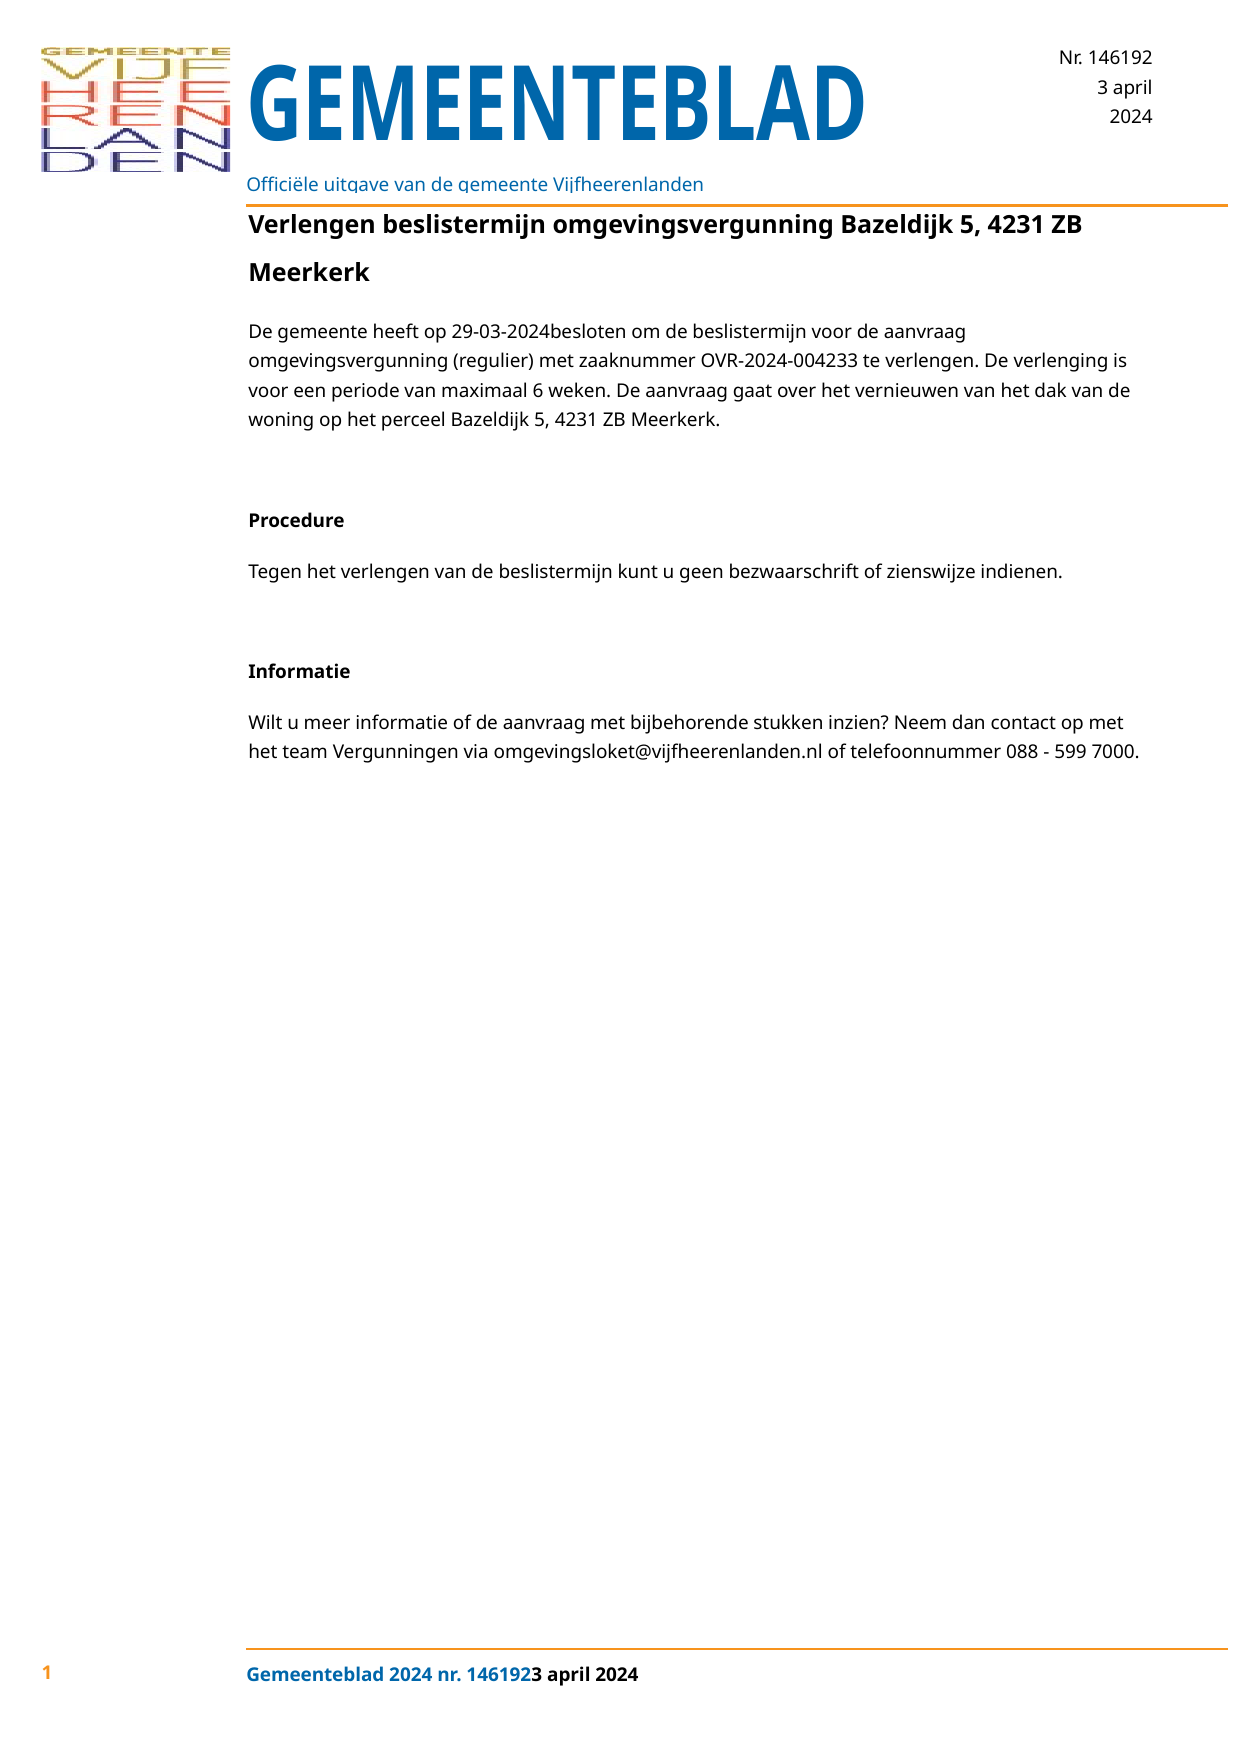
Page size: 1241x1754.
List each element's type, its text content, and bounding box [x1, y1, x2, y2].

text Procedure [248, 507, 1152, 533]
picture [41, 47, 231, 172]
text Informatie [248, 659, 1152, 684]
text De gemeente heeft op 29-03-2024besloten om de beslistermijn voor de aanvraag omgevingsvergunning (regulier) met zaaknummer OVR-2024-004233 te verlengen. De verlenging is voor een periode van maximaal 6 weken. De aanvraag gaat over het vernieuwen van het dak van de woning op het perceel Bazeldijk 5, 4231 ZB Meerkerk. [248, 318, 1152, 432]
text Verlengen beslistermijn omgevingsvergunning Bazeldijk 5, 4231 ZB Meerkerk [248, 207, 1152, 288]
text Tegen het verlengen van de beslistermijn kunt u geen bezwaarschrift of zienswijze indienen. [248, 558, 1152, 584]
text Wilt u meer informatie of de aanvraag met bijbehorende stukken inzien? Neem dan contact op met het team Vergunningen via omgevingsloket@vijfheerenlanden.nl of telefoonnummer 088 - 599 7000. [248, 709, 1152, 764]
